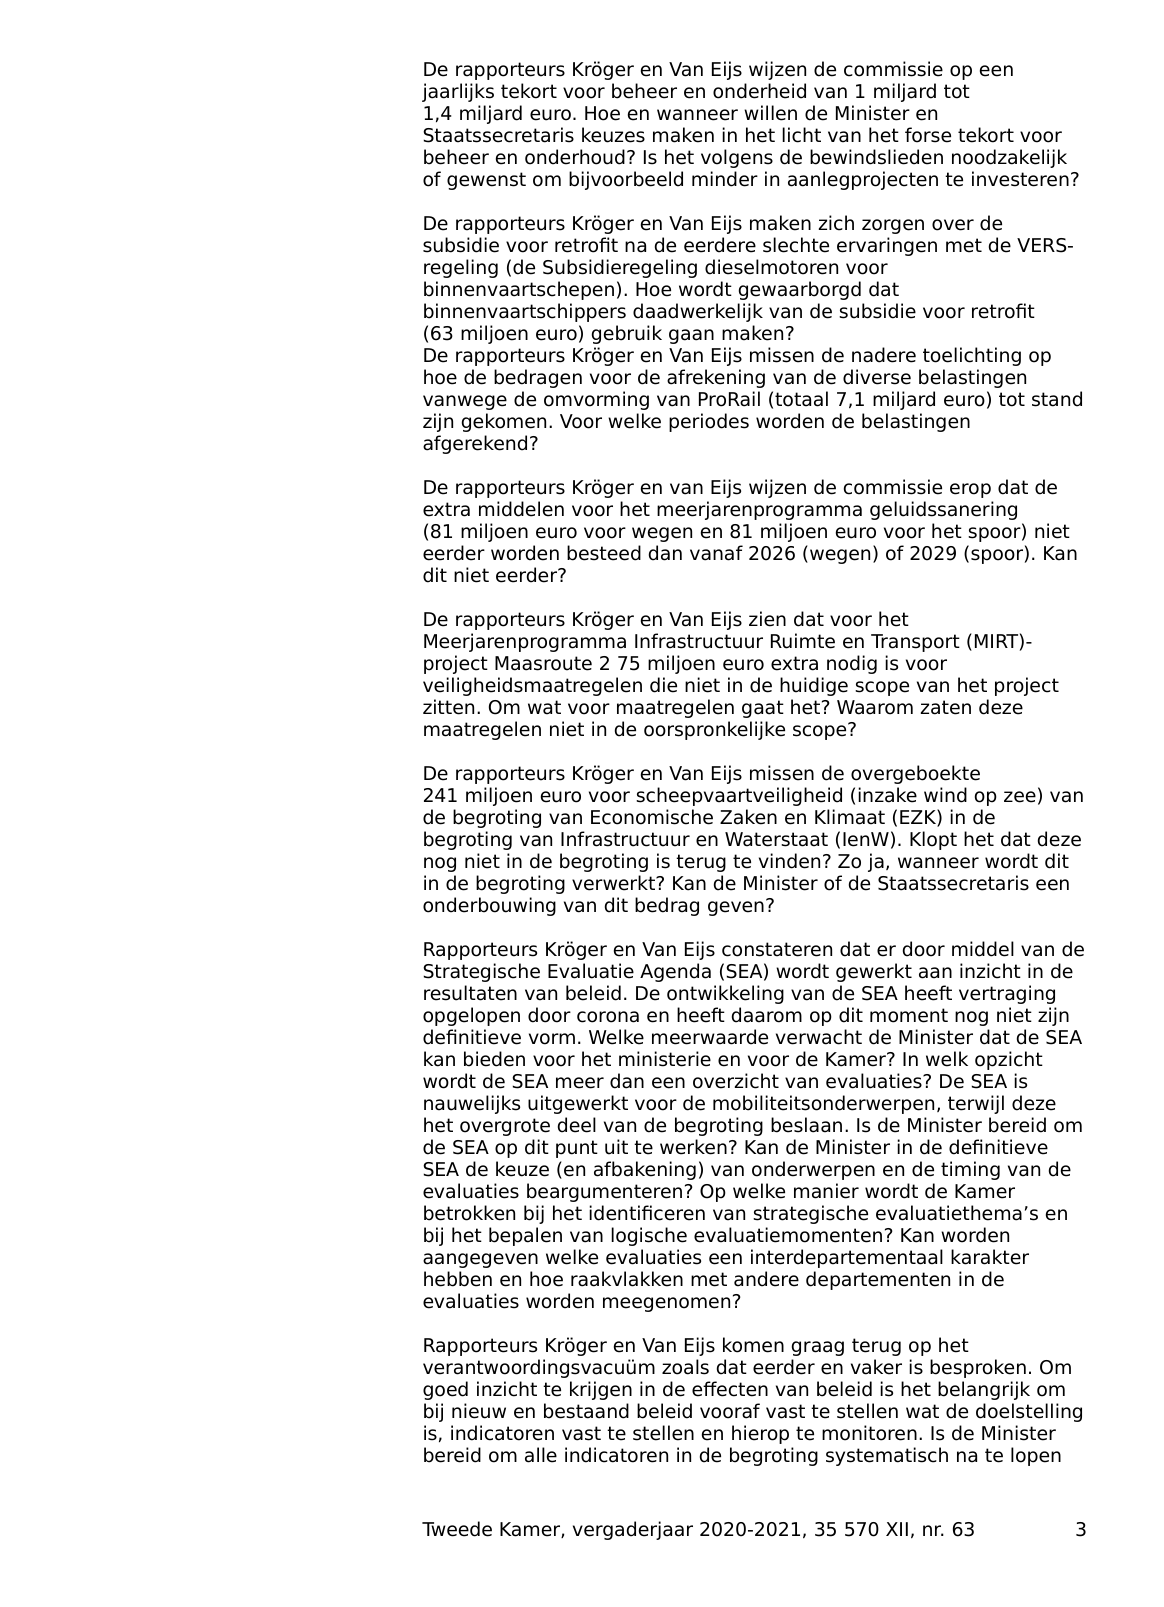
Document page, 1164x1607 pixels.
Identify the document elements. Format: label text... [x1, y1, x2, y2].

text De rapporteurs Kröger en van Eijs wijzen de commissie erop dat de extra middelen voor het meerjarenprogramma geluidssanering (81 miljoen euro voor wegen en 81 miljoen euro voor het spoor) niet eerder worden besteed dan vanaf 2026 (wegen) of 2029 (spoor). Kan dit niet eerder? [422, 477, 1087, 587]
text De rapporteurs Kröger en Van Eijs zien dat voor het Meerjarenprogramma Infrastructuur Ruimte en Transport (MIRT)-project Maasroute 2 75 miljoen euro extra nodig is voor veiligheidsmaatregelen die niet in de huidige scope van het project zitten. Om wat voor maatregelen gaat het? Waarom zaten deze maatregelen niet in de oorspronkelijke scope? [422, 609, 1087, 741]
text De rapporteurs Kröger en Van Eijs maken zich zorgen over de subsidie voor retrofit na de eerdere slechte ervaringen met de VERS-regeling (de Subsidieregeling dieselmotoren voor binnenvaartschepen). Hoe wordt gewaarborgd dat binnenvaartschippers daadwerkelijk van de subsidie voor retrofit (63 miljoen euro) gebruik gaan maken? [422, 213, 1087, 345]
text De rapporteurs Kröger en Van Eijs missen de overgeboekte 241 miljoen euro voor scheepvaartveiligheid (inzake wind op zee) van de begroting van Economische Zaken en Klimaat (EZK) in de begroting van Infrastructuur en Waterstaat (IenW). Klopt het dat deze nog niet in de begroting is terug te vinden? Zo ja, wanneer wordt dit in de begroting verwerkt? Kan de Minister of de Staatssecretaris een onderbouwing van dit bedrag geven? [422, 763, 1087, 917]
text Rapporteurs Kröger en Van Eijs constateren dat er door middel van de Strategische Evaluatie Agenda (SEA) wordt gewerkt aan inzicht in de resultaten van beleid. De ontwikkeling van de SEA heeft vertraging opgelopen door corona en heeft daarom op dit moment nog niet zijn definitieve vorm. Welke meerwaarde verwacht de Minister dat de SEA kan bieden voor het ministerie en voor de Kamer? In welk opzicht wordt de SEA meer dan een overzicht van evaluaties? De SEA is nauwelijks uitgewerkt voor de mobiliteitsonderwerpen, terwijl deze het overgrote deel van de begroting beslaan. Is de Minister bereid om de SEA op dit punt uit te werken? Kan de Minister in de definitieve SEA de keuze (en afbakening) van onderwerpen en de timing van de evaluaties beargumenteren? Op welke manier wordt de Kamer betrokken bij het identificeren van strategische evaluatiethema’s en bij het bepalen van logische evaluatiemomenten? Kan worden aangegeven welke evaluaties een interdepartementaal karakter hebben en hoe raakvlakken met andere departementen in de evaluaties worden meegenomen? [422, 939, 1087, 1313]
text De rapporteurs Kröger en Van Eijs wijzen de commissie op een jaarlijks tekort voor beheer en onderheid van 1 miljard tot 1,4 miljard euro. Hoe en wanneer willen de Minister en Staatssecretaris keuzes maken in het licht van het forse tekort voor beheer en onderhoud? Is het volgens de bewindslieden noodzakelijk of gewenst om bijvoorbeeld minder in aanlegprojecten te investeren? [422, 59, 1087, 191]
text De rapporteurs Kröger en Van Eijs missen de nadere toelichting op hoe de bedragen voor de afrekening van de diverse belastingen vanwege de omvorming van ProRail (totaal 7,1 miljard euro) tot stand zijn gekomen. Voor welke periodes worden de belastingen afgerekend? [422, 345, 1087, 455]
text Rapporteurs Kröger en Van Eijs komen graag terug op het verantwoordingsvacuüm zoals dat eerder en vaker is besproken. Om goed inzicht te krijgen in de effecten van beleid is het belangrijk om bij nieuw en bestaand beleid vooraf vast te stellen wat de doelstelling is, indicatoren vast te stellen en hierop te monitoren. Is de Minister bereid om alle indicatoren in de begroting systematisch na te lopen [422, 1335, 1087, 1467]
